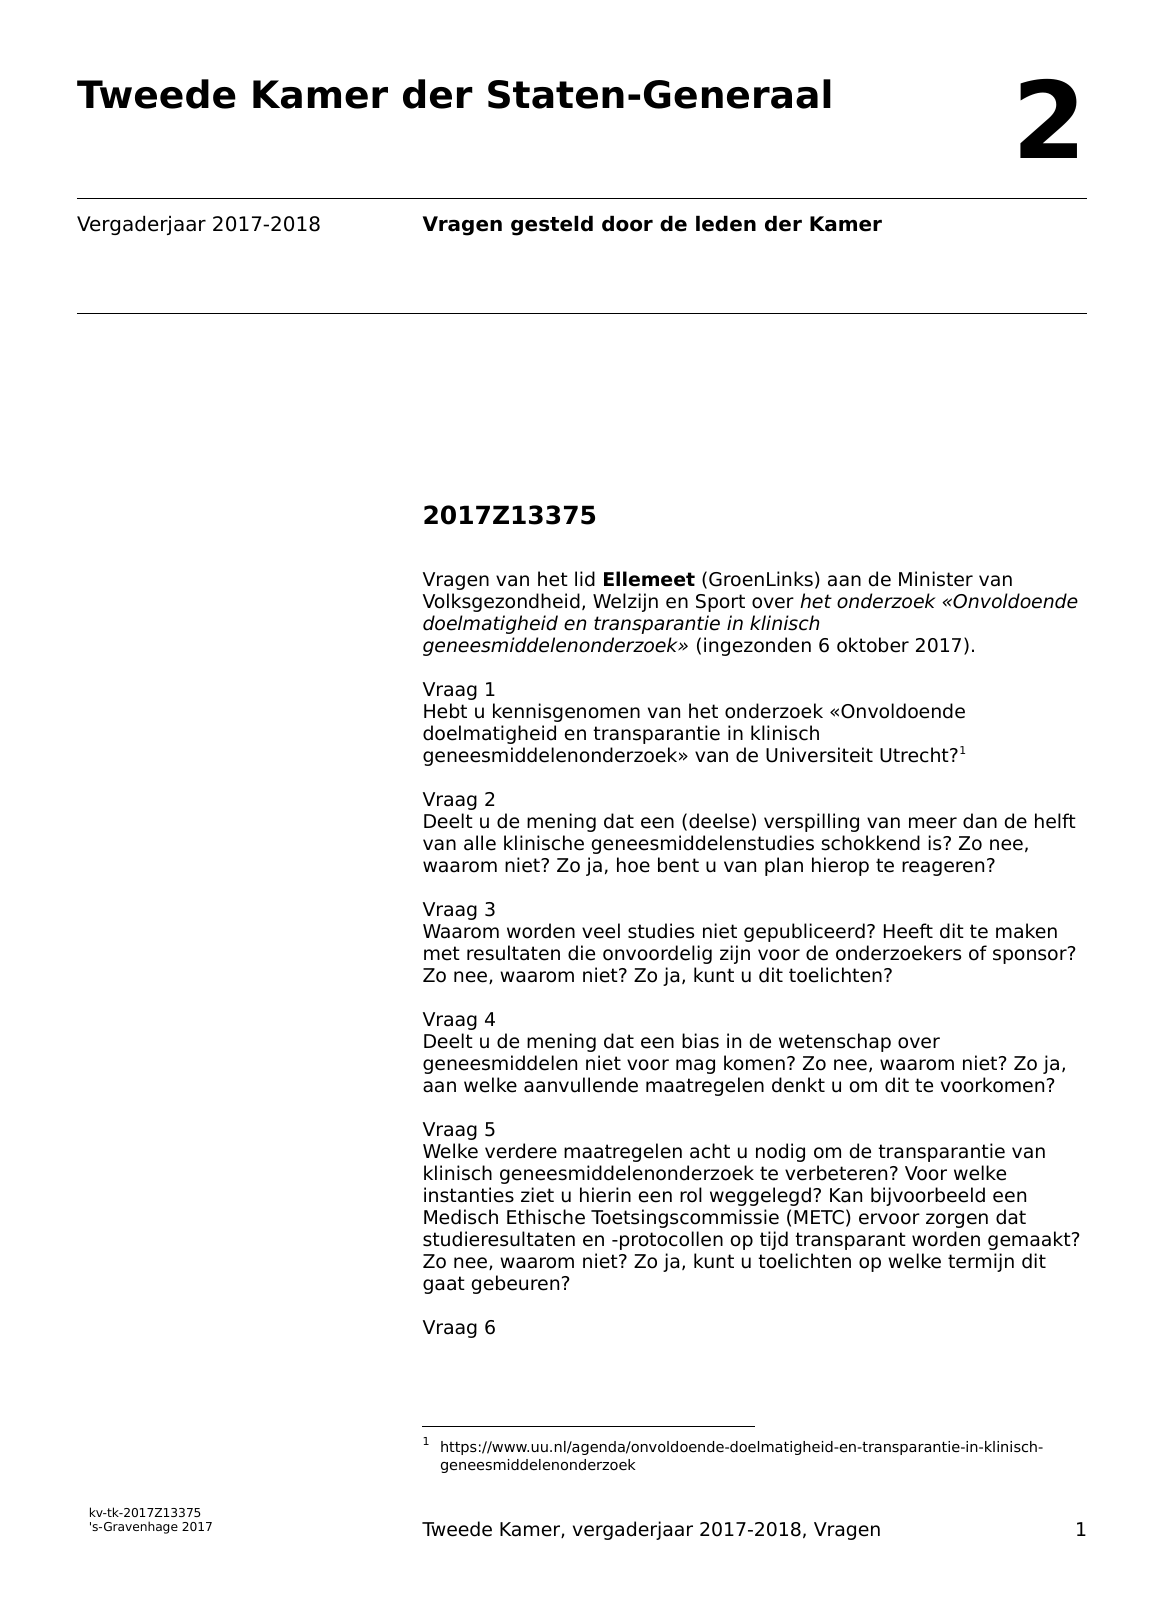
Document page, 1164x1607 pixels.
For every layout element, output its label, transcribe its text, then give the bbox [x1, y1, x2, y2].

text Deelt u de mening dat een bias in de wetenschap over geneesmiddelen niet voor mag komen? Zo nee, waarom niet? Zo ja, aan welke aanvullende maatregelen denkt u om dit te voorkomen? [422, 1031, 1087, 1097]
text 's-Gravenhage 2017 [88, 1520, 323, 1534]
text Waarom worden veel studies niet gepubliceerd? Heeft dit te maken met resultaten die onvoordelig zijn voor de onderzoekers of sponsor? Zo nee, waarom niet? Zo ja, kunt u dit toelichten? [422, 921, 1087, 987]
table_cell Vergaderjaar 2017-2018 [77, 199, 422, 313]
text Hebt u kennisgenomen van het onderzoek «Onvoldoende doelmatigheid en transparantie in klinisch geneesmiddelenonderzoek» van de Universiteit Utrecht? [422, 701, 1087, 767]
text https://www.uu.nl/agenda/onvoldoende-doelmatigheid-en-transparantie-in-klinisch-geneesmiddelenonderzoek [422, 1435, 1087, 1474]
text Vraag 5 [422, 1119, 1087, 1141]
table_header Tweede Kamer der Staten-Generaal [77, 59, 886, 198]
text Vraag 3 [422, 899, 1087, 921]
text 2017Z13375 [422, 501, 1087, 531]
text Vragen van het lid Ellemeet (GroenLinks) aan de Minister van Volksgezondheid, Welzijn en Sport over het onderzoek «Onvoldoende doelmatigheid en transparantie in klinisch geneesmiddelenonderzoek» (ingezonden 6 oktober 2017). [422, 569, 1087, 657]
text Deelt u de mening dat een (deelse) verspilling van meer dan de helft van alle klinische geneesmiddelenstudies schokkend is? Zo nee, waarom niet? Zo ja, hoe bent u van plan hierop te reageren? [422, 811, 1087, 877]
text Vraag 2 [422, 789, 1087, 811]
text Vraag 4 [422, 1009, 1087, 1031]
text kv-tk-2017Z13375 [88, 1506, 323, 1520]
table_cell Vragen gesteld door de leden der Kamer [422, 199, 1087, 313]
text Vraag 6 [422, 1317, 1087, 1339]
text Vraag 1 [422, 679, 1087, 701]
table_header 2 [886, 59, 1087, 198]
text Welke verdere maatregelen acht u nodig om de transparantie van klinisch geneesmiddelenonderzoek te verbeteren? Voor welke instanties ziet u hierin een rol weggelegd? Kan bijvoorbeeld een Medisch Ethische Toetsingscommissie (METC) ervoor zorgen dat studieresultaten en -protocollen op tijd transparant worden gemaakt? Zo nee, waarom niet? Zo ja, kunt u toelichten op welke termijn dit gaat gebeuren? [422, 1141, 1087, 1295]
